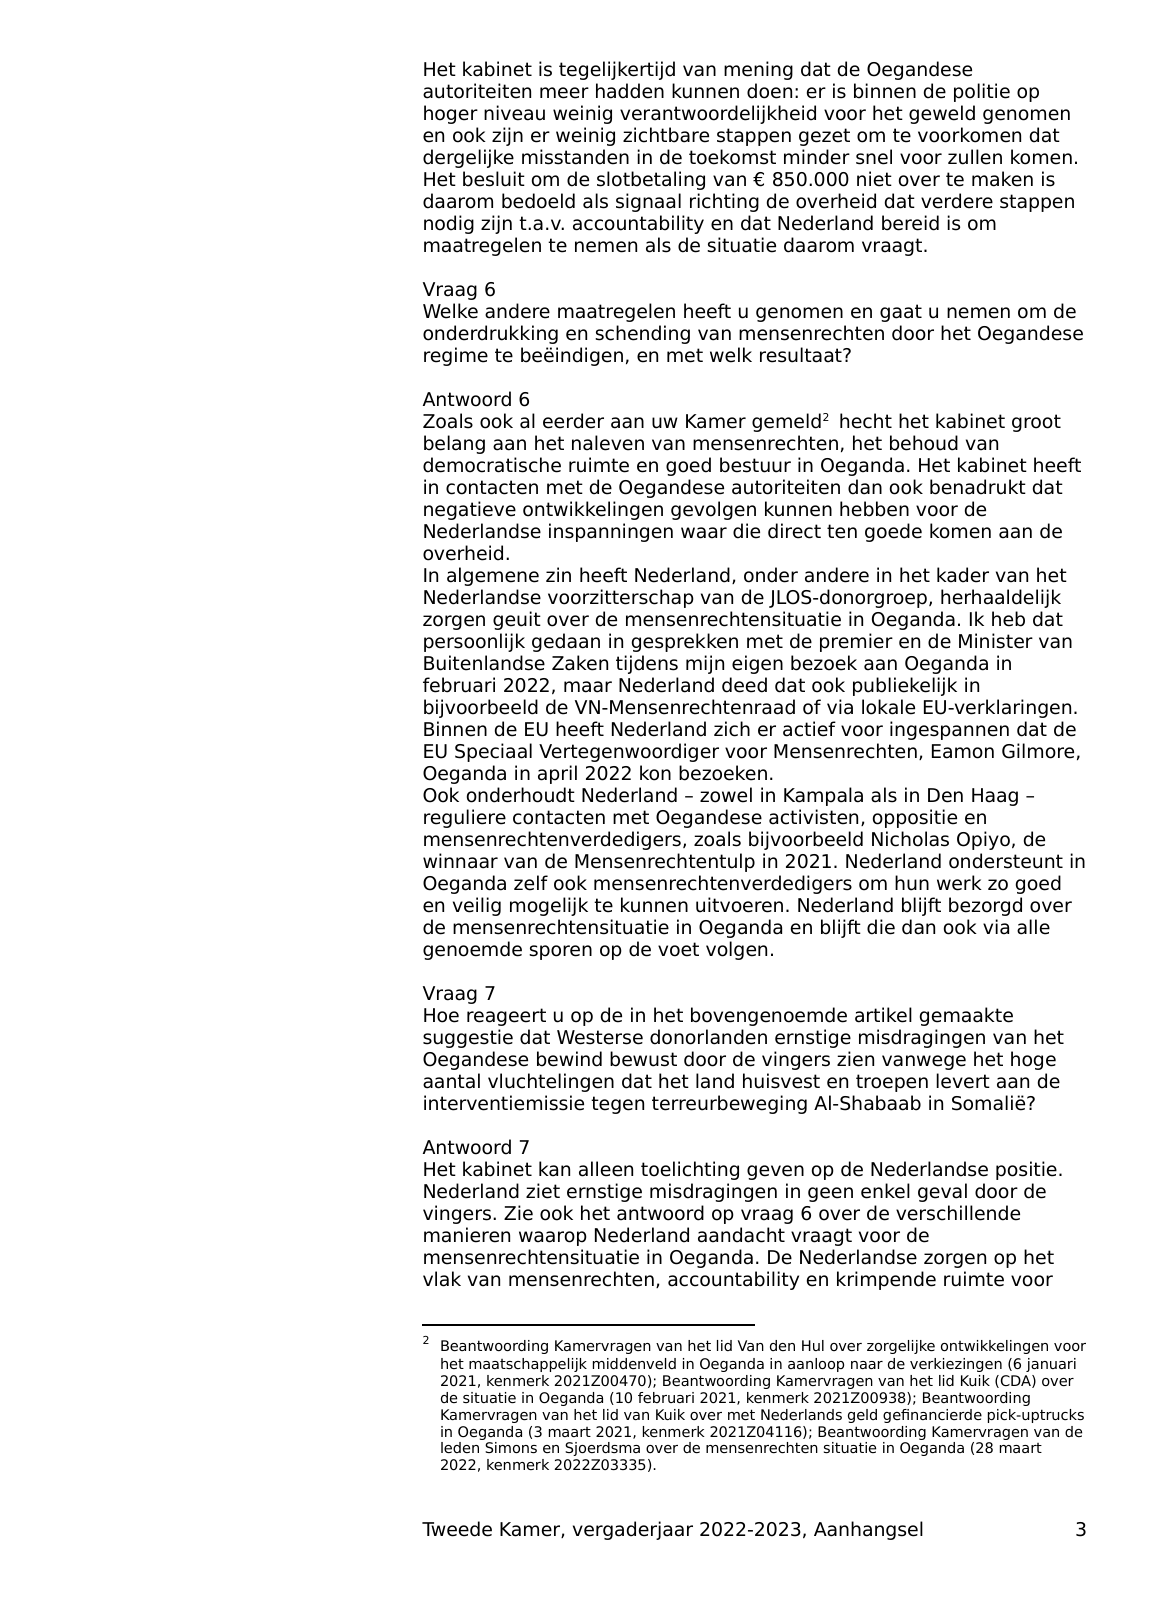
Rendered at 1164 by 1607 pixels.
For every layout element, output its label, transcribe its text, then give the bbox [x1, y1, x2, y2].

text Het kabinet kan alleen toelichting geven op de Nederlandse positie. Nederland ziet ernstige misdragingen in geen enkel geval door de vingers. Zie ook het antwoord op vraag 6 over de verschillende manieren waarop Nederland aandacht vraagt voor de mensenrechtensituatie in Oeganda. De Nederlandse zorgen op het vlak van mensenrechten, accountability en krimpende ruimte voor [422, 1159, 1087, 1291]
text Zoals ook al eerder aan uw Kamer gemeld hecht het kabinet groot belang aan het naleven van mensenrechten, het behoud van democratische ruimte en goed bestuur in Oeganda. Het kabinet heeft in contacten met de Oegandese autoriteiten dan ook benadrukt dat negatieve ontwikkelingen gevolgen kunnen hebben voor de Nederlandse inspanningen waar die direct ten goede komen aan de overheid. [422, 411, 1087, 565]
text Antwoord 7 [422, 1137, 1087, 1159]
text Vraag 6 [422, 279, 1087, 301]
text Antwoord 6 [422, 389, 1087, 411]
text Ook onderhoudt Nederland – zowel in Kampala als in Den Haag – reguliere contacten met Oegandese activisten, oppositie en mensenrechtenverdedigers, zoals bijvoorbeeld Nicholas Opiyo, de winnaar van de Mensenrechtentulp in 2021. Nederland ondersteunt in Oeganda zelf ook mensenrechtenverdedigers om hun werk zo goed en veilig mogelijk te kunnen uitvoeren. Nederland blijft bezorgd over de mensenrechtensituatie in Oeganda en blijft die dan ook via alle genoemde sporen op de voet volgen. [422, 785, 1087, 961]
text Hoe reageert u op de in het bovengenoemde artikel gemaakte suggestie dat Westerse donorlanden ernstige misdragingen van het Oegandese bewind bewust door de vingers zien vanwege het hoge aantal vluchtelingen dat het land huisvest en troepen levert aan de interventiemissie tegen terreurbeweging Al-Shabaab in Somalië? [422, 1005, 1087, 1115]
text Het kabinet is tegelijkertijd van mening dat de Oegandese autoriteiten meer hadden kunnen doen: er is binnen de politie op hoger niveau weinig verantwoordelijkheid voor het geweld genomen en ook zijn er weinig zichtbare stappen gezet om te voorkomen dat dergelijke misstanden in de toekomst minder snel voor zullen komen. Het besluit om de slotbetaling van € 850.000 niet over te maken is daarom bedoeld als signaal richting de overheid dat verdere stappen nodig zijn t.a.v. accountability en dat Nederland bereid is om maatregelen te nemen als de situatie daarom vraagt. [422, 59, 1087, 257]
text In algemene zin heeft Nederland, onder andere in het kader van het Nederlandse voorzitterschap van de JLOS-donorgroep, herhaaldelijk zorgen geuit over de mensenrechtensituatie in Oeganda. Ik heb dat persoonlijk gedaan in gesprekken met de premier en de Minister van Buitenlandse Zaken tijdens mijn eigen bezoek aan Oeganda in februari 2022, maar Nederland deed dat ook publiekelijk in bijvoorbeeld de VN-Mensenrechtenraad of via lokale EU-verklaringen. Binnen de EU heeft Nederland zich er actief voor ingespannen dat de EU Speciaal Vertegenwoordiger voor Mensenrechten, Eamon Gilmore, Oeganda in april 2022 kon bezoeken. [422, 565, 1087, 785]
text Vraag 7 [422, 983, 1087, 1005]
text Beantwoording Kamervragen van het lid Van den Hul over zorgelijke ontwikkelingen voor het maatschappelijk middenveld in Oeganda in aanloop naar de verkiezingen (6 januari 2021, kenmerk 2021Z00470); Beantwoording Kamervragen van het lid Kuik (CDA) over de situatie in Oeganda (10 februari 2021, kenmerk 2021Z00938); Beantwoording Kamervragen van het lid van Kuik over met Nederlands geld gefinancierde pick-uptrucks in Oeganda (3 maart 2021, kenmerk 2021Z04116); Beantwoording Kamervragen van de leden Simons en Sjoerdsma over de mensenrechten situatie in Oeganda (28 maart 2022, kenmerk 2022Z03335). [422, 1334, 1087, 1474]
text Welke andere maatregelen heeft u genomen en gaat u nemen om de onderdrukking en schending van mensenrechten door het Oegandese regime te beëindigen, en met welk resultaat? [422, 301, 1087, 367]
